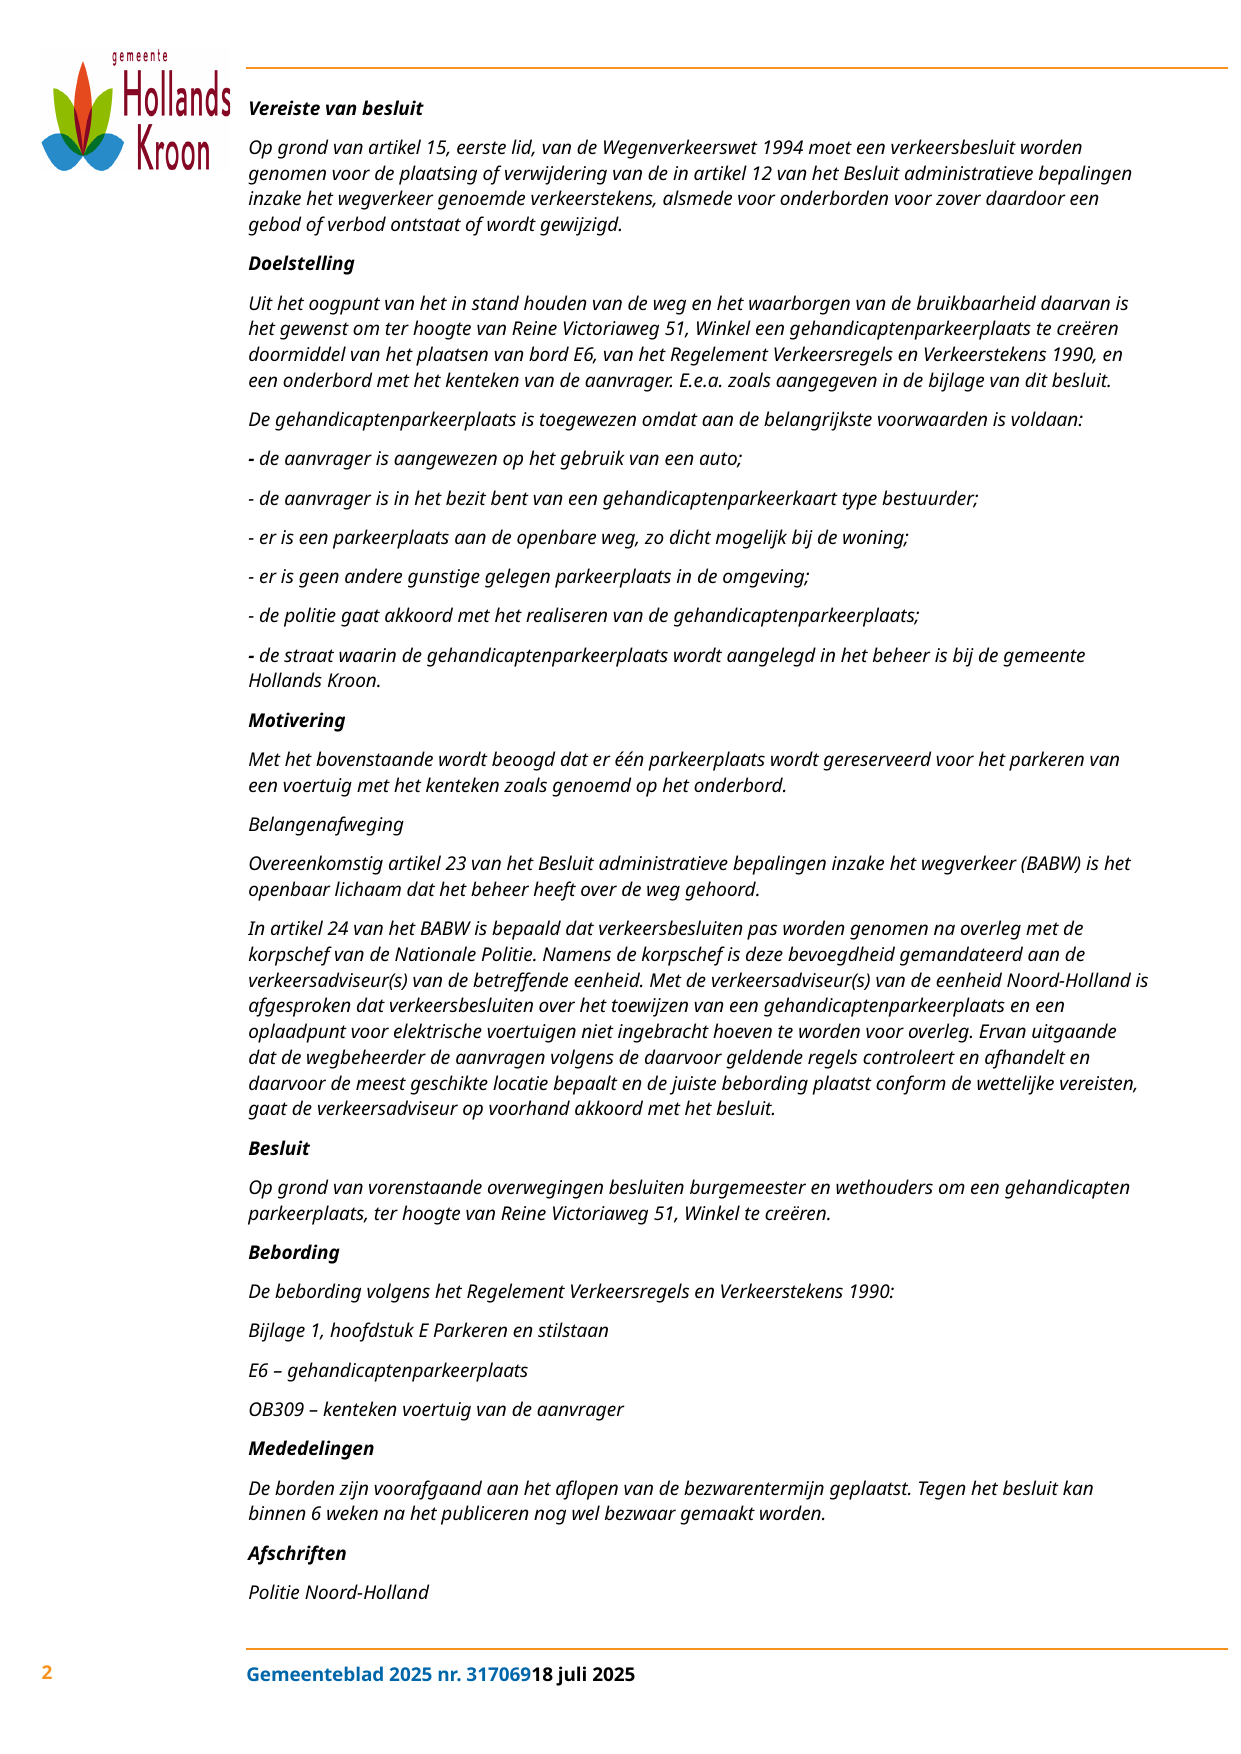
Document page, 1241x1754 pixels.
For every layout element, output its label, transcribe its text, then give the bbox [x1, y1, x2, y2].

text Belangenafweging [248, 811, 1152, 837]
text De bebording volgens het Regelement Verkeersregels en Verkeerstekens 1990: [248, 1278, 1152, 1304]
text - de straat waarin de gehandicaptenparkeerplaats wordt aangelegd in het beheer is bij de gemeente Hollands Kroon. [248, 642, 1152, 693]
text De borden zijn voorafgaand aan het aflopen van de bezwarentermijn geplaatst. Tegen het besluit kan binnen 6 weken na het publiceren nog wel bezwaar gemaakt worden. [248, 1475, 1152, 1526]
text Mededelingen [248, 1435, 1152, 1461]
text E6 – gehandicaptenparkeerplaats [248, 1357, 1152, 1383]
text De gehandicaptenparkeerplaats is toegewezen omdat aan de belangrijkste voorwaarden is voldaan: [248, 406, 1152, 432]
text Bijlage 1, hoofdstuk E Parkeren en stilstaan [248, 1318, 1152, 1343]
text - er is geen andere gunstige gelegen parkeerplaats in de omgeving; [248, 563, 1152, 589]
text Doelstelling [248, 251, 1152, 276]
text - de aanvrager is in het bezit bent van een gehandicaptenparkeerkaart type bestuurder; [248, 485, 1152, 511]
text Politie Noord-Holland [248, 1579, 1152, 1605]
text - er is een parkeerplaats aan de openbare weg, zo dicht mogelijk bij de woning; [248, 524, 1152, 550]
text Overeenkomstig artikel 23 van het Besluit administratieve bepalingen inzake het wegverkeer (BABW) is het openbaar lichaam dat het beheer heeft over de weg gehoord. [248, 850, 1152, 902]
text Met het bovenstaande wordt beoogd dat er één parkeerplaats wordt gereserveerd voor het parkeren van een voertuig met het kenteken zoals genoemd op het onderbord. [248, 746, 1152, 798]
text Op grond van vorenstaande overwegingen besluiten burgemeester en wethouders om een gehandicapten parkeerplaats, ter hoogte van Reine Victoriaweg 51, Winkel te creëren. [248, 1174, 1152, 1226]
text Afschriften [248, 1540, 1152, 1565]
text Bebording [248, 1239, 1152, 1265]
text - de aanvrager is aangewezen op het gebruik van een auto; [248, 446, 1152, 471]
text Motivering [248, 707, 1152, 733]
picture [41, 47, 231, 172]
text Op grond van artikel 15, eerste lid, van de Wegenverkeerswet 1994 moet een verkeersbesluit worden genomen voor de plaatsing of verwijdering van de in artikel 12 van het Besluit administratieve bepalingen inzake het wegverkeer genoemde verkeerstekens, alsmede voor onderborden voor zover daardoor een gebod of verbod ontstaat of wordt gewijzigd. [248, 134, 1152, 237]
text Vereiste van besluit [248, 95, 1152, 121]
text OB309 – kenteken voertuig van de aanvrager [248, 1396, 1152, 1422]
text Uit het oogpunt van het in stand houden van de weg en het waarborgen van de bruikbaarheid daarvan is het gewenst om ter hoogte van Reine Victoriaweg 51, Winkel een gehandicaptenparkeerplaats te creëren doormiddel van het plaatsen van bord E6, van het Regelement Verkeersregels en Verkeerstekens 1990, en een onderbord met het kenteken van de aanvrager. E.e.a. zoals aangegeven in de bijlage van dit besluit. [248, 290, 1152, 393]
text In artikel 24 van het BABW is bepaald dat verkeersbesluiten pas worden genomen na overleg met de korpschef van de Nationale Politie. Namens de korpschef is deze bevoegdheid gemandateerd aan de verkeersadviseur(s) van de betreffende eenheid. Met de verkeersadviseur(s) van de eenheid Noord-Holland is afgesproken dat verkeersbesluiten over het toewijzen van een gehandicaptenparkeerplaats en een oplaadpunt voor elektrische voertuigen niet ingebracht hoeven te worden voor overleg. Ervan uitgaande dat de wegbeheerder de aanvragen volgens de daarvoor geldende regels controleert en afhandelt en daarvoor de meest geschikte locatie bepaalt en de juiste bebording plaatst conform de wettelijke vereisten, gaat de verkeersadviseur op voorhand akkoord met het besluit. [248, 915, 1152, 1121]
text Besluit [248, 1135, 1152, 1161]
text - de politie gaat akkoord met het realiseren van de gehandicaptenparkeerplaats; [248, 603, 1152, 628]
